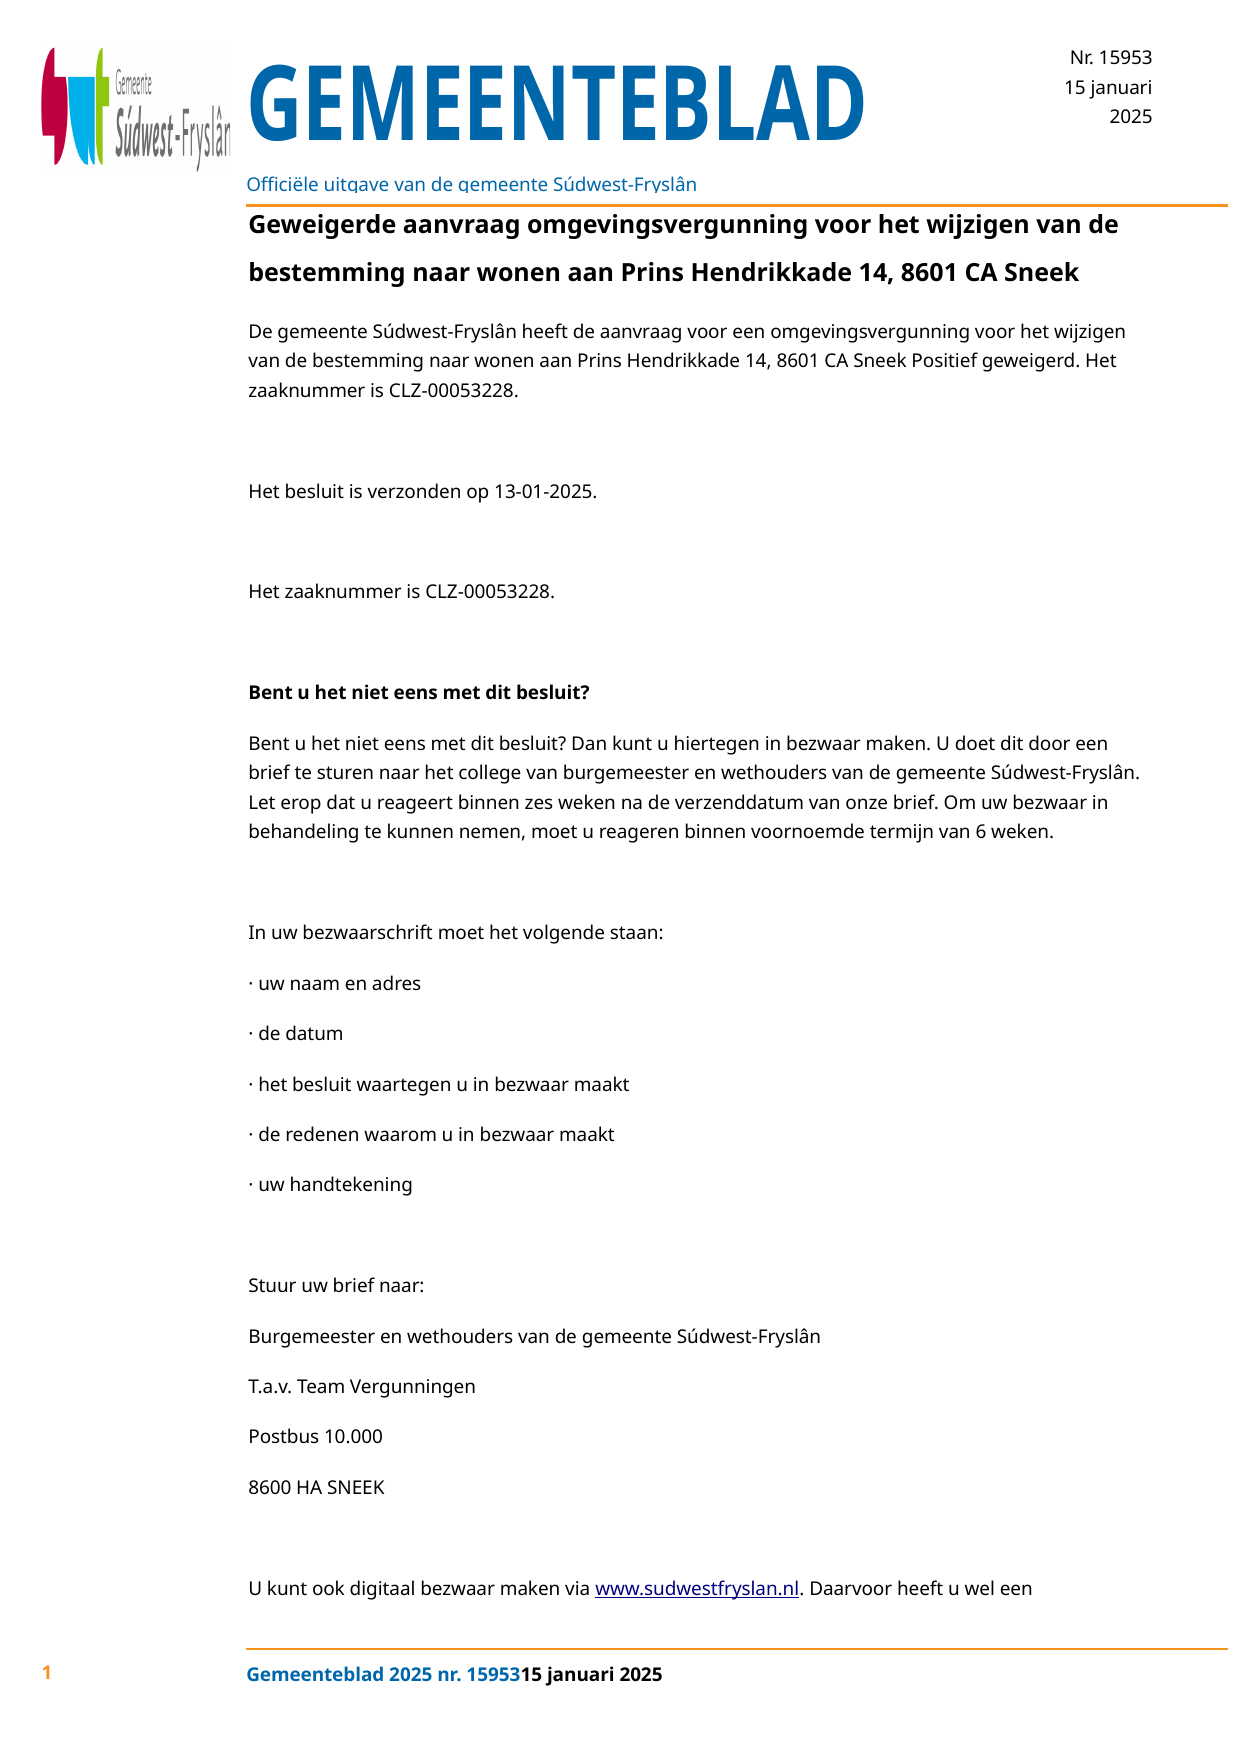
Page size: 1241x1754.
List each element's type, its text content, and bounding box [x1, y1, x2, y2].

text 8600 HA SNEEK [248, 1474, 1152, 1500]
text · uw naam en adres [248, 970, 1152, 996]
text Postbus 10.000 [248, 1424, 1152, 1449]
picture [41, 47, 231, 172]
text Geweigerde aanvraag omgevingsvergunning voor het wijzigen van de bestemming naar wonen aan Prins Hendrikkade 14, 8601 CA Sneek [248, 207, 1152, 288]
text Het besluit is verzonden op 13-01-2025. [248, 478, 1152, 504]
text Bent u het niet eens met dit besluit? Dan kunt u hiertegen in bezwaar maken. U doet dit door een brief te sturen naar het college van burgemeester en wethouders van de gemeente Súdwest-Fryslân. Let erop dat u reageert binnen zes weken na de verzenddatum van onze brief. Om uw bezwaar in behandeling te kunnen nemen, moet u reageren binnen voornoemde termijn van 6 weken. [248, 730, 1152, 844]
text De gemeente Súdwest-Fryslân heeft de aanvraag voor een omgevingsvergunning voor het wijzigen van de bestemming naar wonen aan Prins Hendrikkade 14, 8601 CA Sneek Positief geweigerd. Het zaaknummer is CLZ-00053228. [248, 318, 1152, 403]
text Bent u het niet eens met dit besluit? [248, 679, 1152, 705]
text Het zaaknummer is CLZ-00053228. [248, 579, 1152, 604]
text · de redenen waarom u in bezwaar maakt [248, 1121, 1152, 1147]
text · uw handtekening [248, 1172, 1152, 1197]
text Burgemeester en wethouders van de gemeente Súdwest-Fryslân [248, 1323, 1152, 1349]
text T.a.v. Team Vergunningen [248, 1373, 1152, 1399]
text · de datum [248, 1020, 1152, 1046]
text In uw bezwaarschrift moet het volgende staan: [248, 919, 1152, 945]
text Stuur uw brief naar: [248, 1272, 1152, 1298]
text U kunt ook digitaal bezwaar maken via www.sudwestfryslan.nl. Daarvoor heeft u wel een [248, 1575, 1152, 1601]
text · het besluit waartegen u in bezwaar maakt [248, 1071, 1152, 1097]
